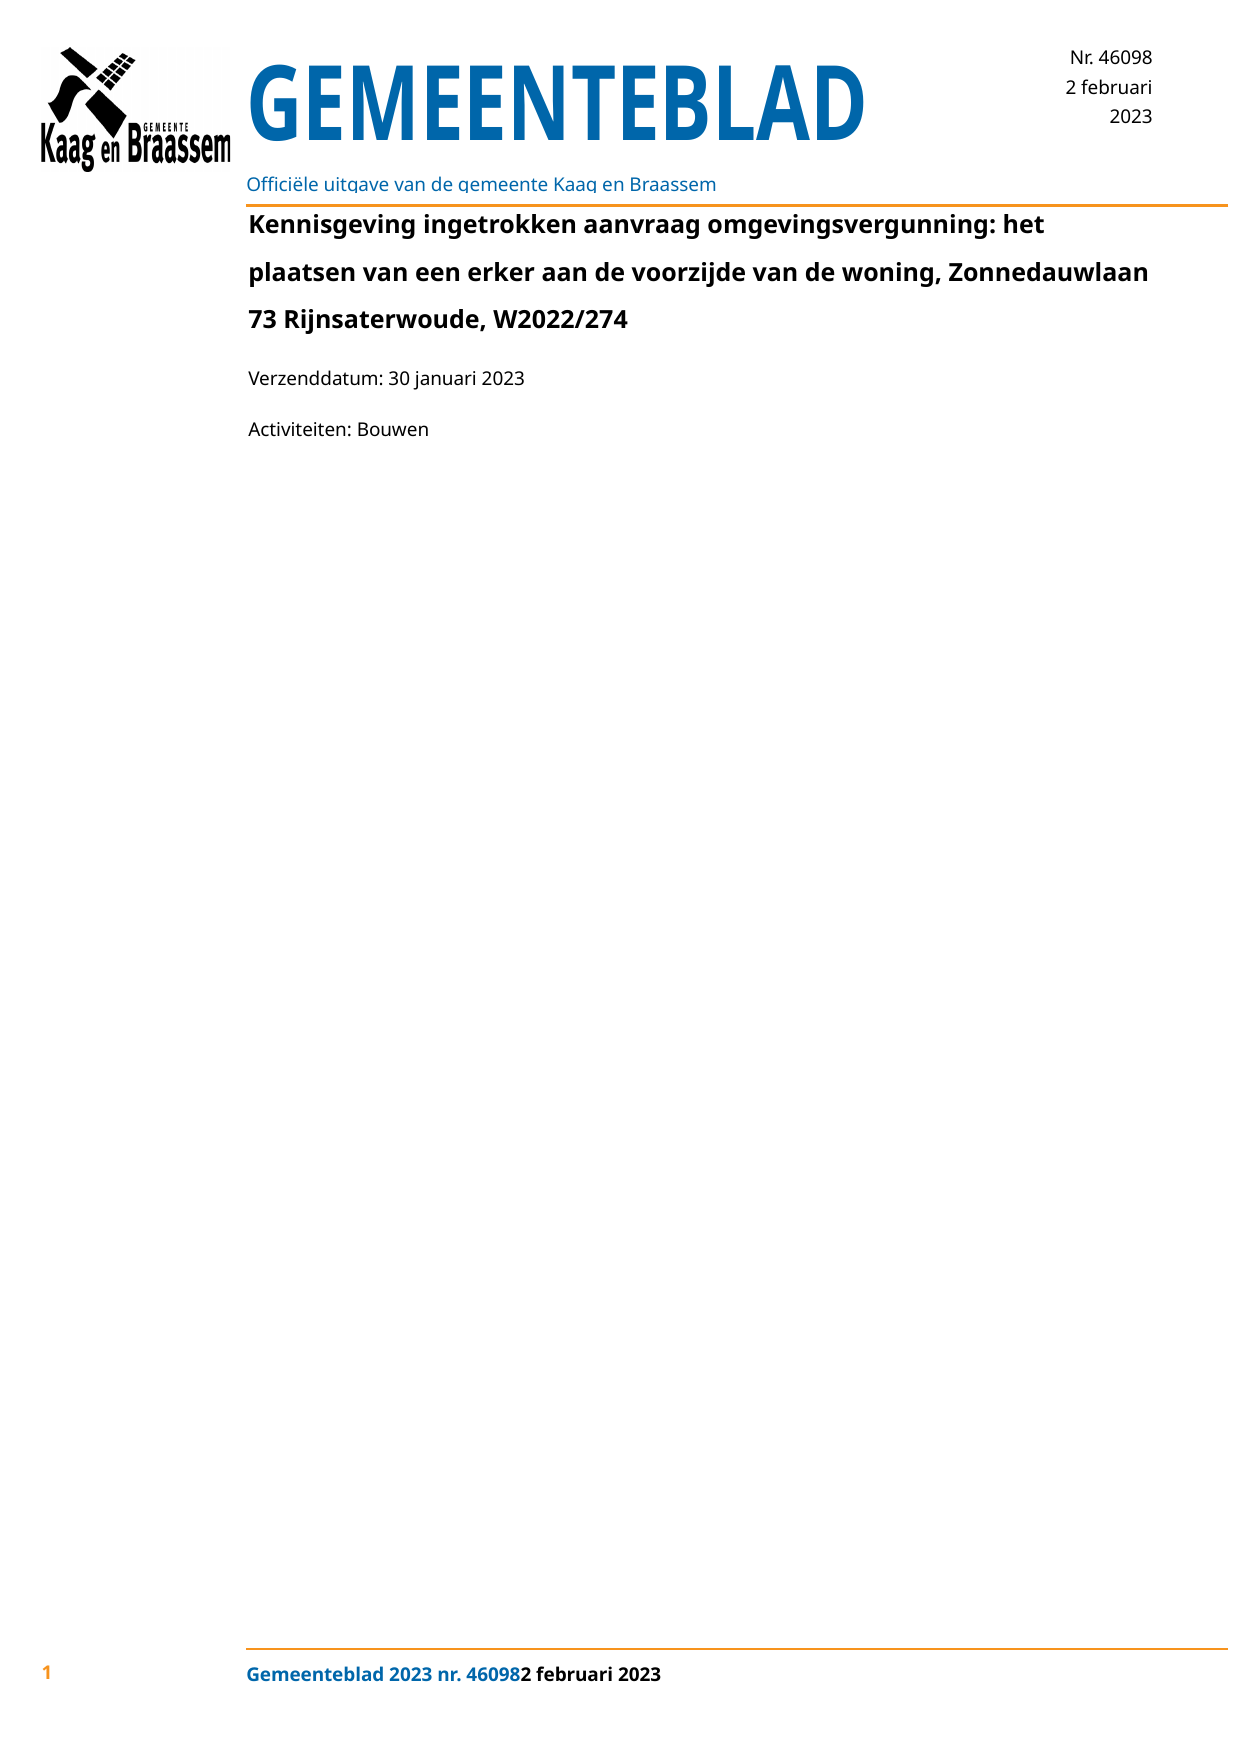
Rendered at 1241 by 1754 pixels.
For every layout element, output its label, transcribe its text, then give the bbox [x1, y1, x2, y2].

text Kennisgeving ingetrokken aanvraag omgevingsvergunning: het plaatsen van een erker aan de voorzijde van de woning, Zonnedauwlaan 73 Rijnsaterwoude, W2022/274 [248, 207, 1152, 336]
picture [41, 47, 231, 172]
text Activiteiten: Bouwen [248, 416, 1152, 442]
text Verzenddatum: 30 januari 2023 [248, 366, 1152, 391]
